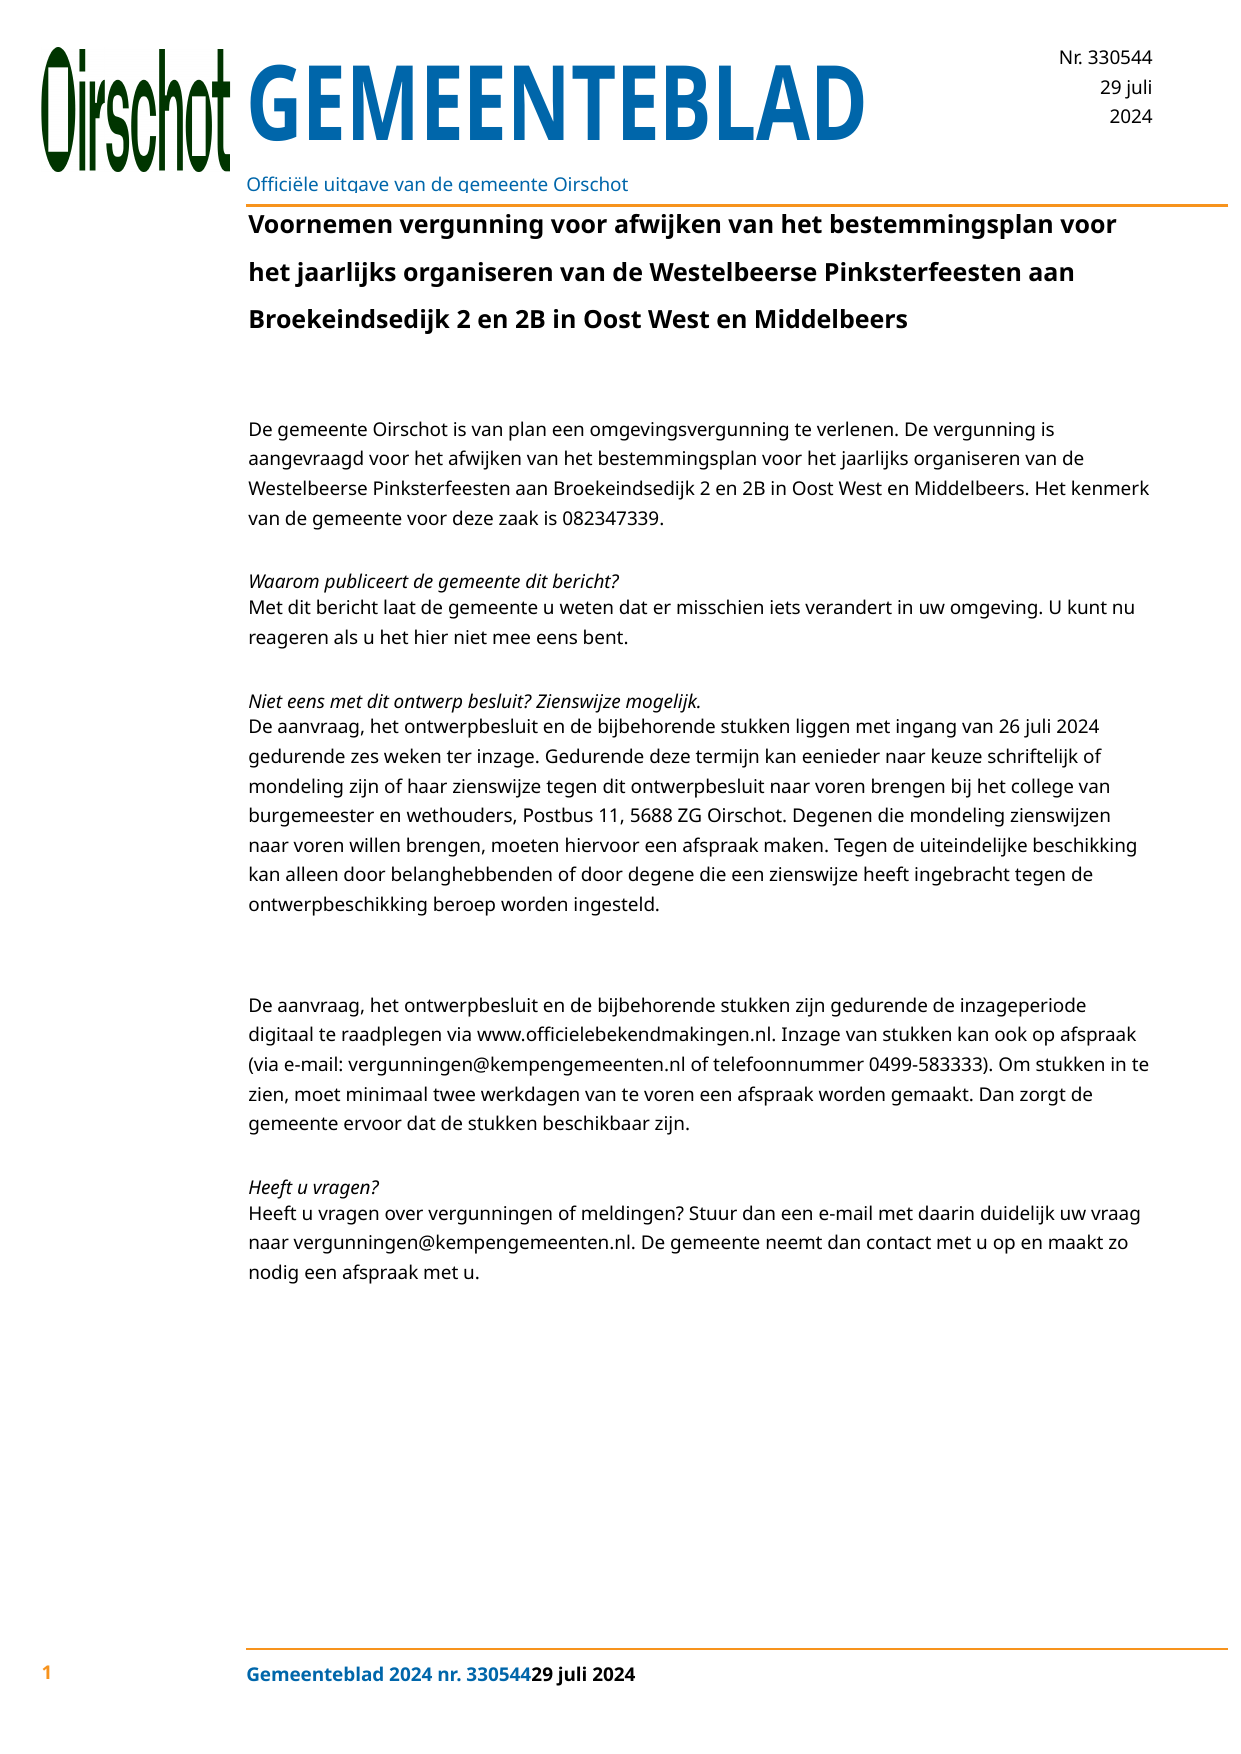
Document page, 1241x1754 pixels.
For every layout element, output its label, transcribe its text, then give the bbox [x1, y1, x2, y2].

text Niet eens met dit ontwerp besluit? Zienswijze mogelijk. [248, 688, 1152, 714]
picture [41, 47, 231, 172]
text Met dit bericht laat de gemeente u weten dat er misschien iets verandert in uw omgeving. U kunt nu reageren als u het hier niet mee eens bent. [248, 594, 1152, 650]
text Heeft u vragen over vergunningen of meldingen? Stuur dan een e-mail met daarin duidelijk uw vraag naar vergunningen@kempengemeenten.nl. De gemeente neemt dan contact met u op en maakt zo nodig een afspraak met u. [248, 1200, 1152, 1285]
text De aanvraag, het ontwerpbesluit en de bijbehorende stukken zijn gedurende de inzageperiode digitaal te raadplegen via www.officielebekendmakingen.nl. Inzage van stukken kan ook op afspraak (via e-mail: vergunningen@kempengemeenten.nl of telefoonnummer 0499-583333). Om stukken in te zien, moet minimaal twee werkdagen van te voren een afspraak worden gemaakt. Dan zorgt de gemeente ervoor dat de stukken beschikbaar zijn. [248, 992, 1152, 1136]
text De aanvraag, het ontwerpbesluit en de bijbehorende stukken liggen met ingang van 26 juli 2024 gedurende zes weken ter inzage. Gedurende deze termijn kan eenieder naar keuze schriftelijk of mondeling zijn of haar zienswijze tegen dit ontwerpbesluit naar voren brengen bij het college van burgemeester en wethouders, Postbus 11, 5688 ZG Oirschot. Degenen die mondeling zienswijzen naar voren willen brengen, moeten hiervoor een afspraak maken. Tegen de uiteindelijke beschikking kan alleen door belanghebbenden of door degene die een zienswijze heeft ingebracht tegen de ontwerpbeschikking beroep worden ingesteld. [248, 714, 1152, 917]
text Voornemen vergunning voor afwijken van het bestemmingsplan voor het jaarlijks organiseren van de Westelbeerse Pinksterfeesten aan Broekeindsedijk 2 en 2B in Oost West en Middelbeers [248, 207, 1152, 336]
text De gemeente Oirschot is van plan een omgevingsvergunning te verlenen. De vergunning is aangevraagd voor het afwijken van het bestemmingsplan voor het jaarlijks organiseren van de Westelbeerse Pinksterfeesten aan Broekeindsedijk 2 en 2B in Oost West en Middelbeers. Het kenmerk van de gemeente voor deze zaak is 082347339. [248, 416, 1152, 530]
text Heeft u vragen? [248, 1174, 1152, 1200]
text Waarom publiceert de gemeente dit bericht? [248, 569, 1152, 594]
